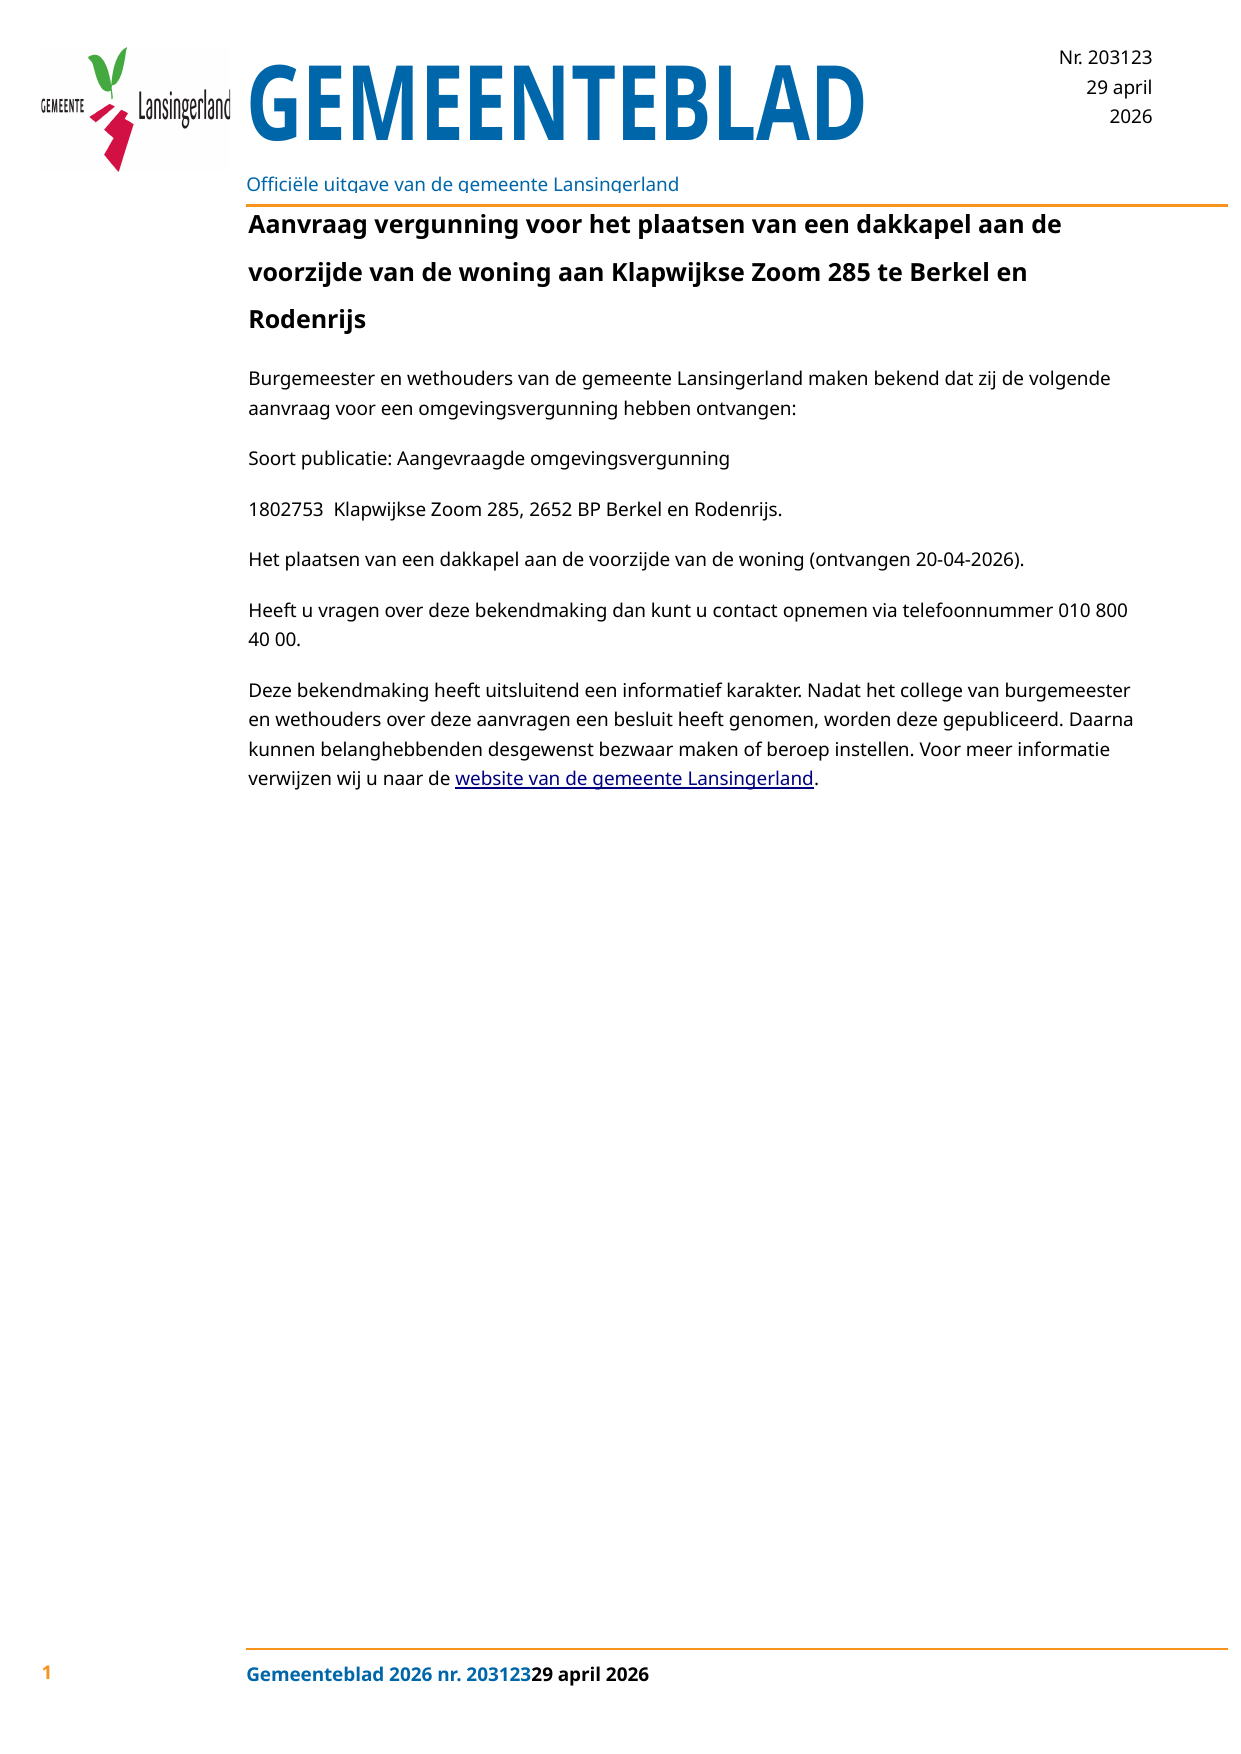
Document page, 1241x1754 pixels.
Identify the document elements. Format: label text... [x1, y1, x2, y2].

text Burgemeester en wethouders van de gemeente Lansingerland maken bekend dat zij de volgende aanvraag voor een omgevingsvergunning hebben ontvangen: [248, 366, 1152, 421]
picture [41, 47, 231, 172]
text Deze bekendmaking heeft uitsluitend een informatief karakter. Nadat het college van burgemeester en wethouders over deze aanvragen een besluit heeft genomen, worden deze gepubliceerd. Daarna kunnen belanghebbenden desgewenst bezwaar maken of beroep instellen. Voor meer informatie verwijzen wij u naar de website van de gemeente Lansingerland. [248, 677, 1152, 791]
text Soort publicatie: Aangevraagde omgevingsvergunning [248, 446, 1152, 471]
text Het plaatsen van een dakkapel aan de voorzijde van de woning (ontvangen 20-04-2026). [248, 546, 1152, 572]
text 1802753 Klapwijkse Zoom 285, 2652 BP Berkel en Rodenrijs. [248, 496, 1152, 522]
text Aanvraag vergunning voor het plaatsen van een dakkapel aan de voorzijde van de woning aan Klapwijkse Zoom 285 te Berkel en Rodenrijs [248, 207, 1152, 336]
text Heeft u vragen over deze bekendmaking dan kunt u contact opnemen via telefoonnummer 010 800 40 00. [248, 597, 1152, 652]
